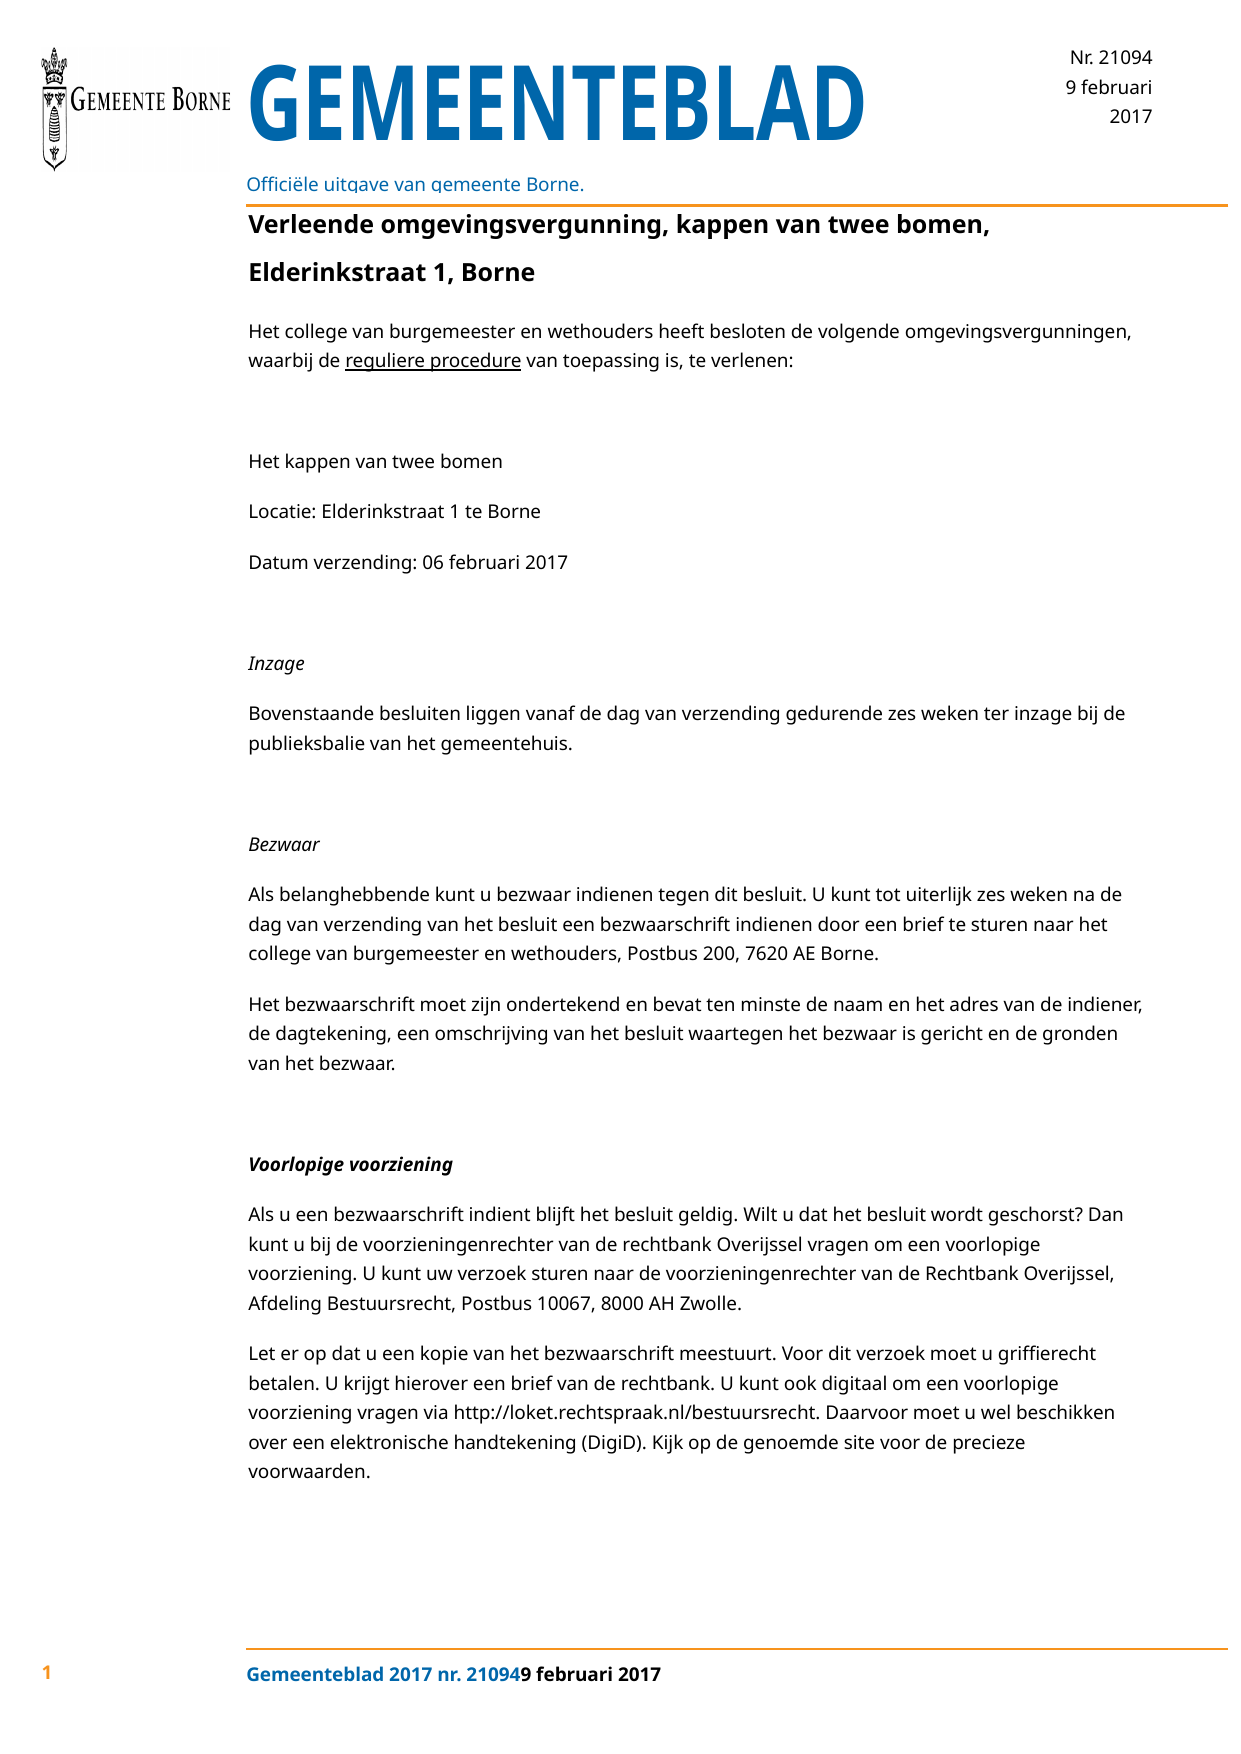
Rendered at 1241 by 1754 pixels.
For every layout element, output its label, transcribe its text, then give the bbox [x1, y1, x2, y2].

picture [41, 47, 231, 172]
text Bezwaar [248, 831, 1152, 857]
text Inzage [248, 650, 1152, 676]
text Locatie: Elderinkstraat 1 te Borne [248, 499, 1152, 524]
text Verleende omgevingsvergunning, kappen van twee bomen, Elderinkstraat 1, Borne [248, 207, 1152, 288]
text Het college van burgemeester en wethouders heeft besloten de volgende omgevingsvergunningen, waarbij de reguliere procedure van toepassing is, te verlenen: [248, 318, 1152, 373]
text Bovenstaande besluiten liggen vanaf de dag van verzending gedurende zes weken ter inzage bij de publieksbalie van het gemeentehuis. [248, 700, 1152, 756]
text Let er op dat u een kopie van het bezwaarschrift meestuurt. Voor dit verzoek moet u griffierecht betalen. U krijgt hierover een brief van de rechtbank. U kunt ook digitaal om een voorlopige voorziening vragen via http://loket.rechtspraak.nl/bestuursrecht. Daarvoor moet u wel beschikken over een elektronische handtekening (DigiD). Kijk op de genoemde site voor de precieze voorwaarden. [248, 1340, 1152, 1484]
text Het kappen van twee bomen [248, 448, 1152, 474]
text Voorlopige voorziening [248, 1151, 1152, 1177]
text Datum verzending: 06 februari 2017 [248, 549, 1152, 575]
text Als u een bezwaarschrift indient blijft het besluit geldig. Wilt u dat het besluit wordt geschorst? Dan kunt u bij de voorzieningenrechter van de rechtbank Overijssel vragen om een voorlopige voorziening. U kunt uw verzoek sturen naar de voorzieningenrechter van de Rechtbank Overijssel, Afdeling Bestuursrecht, Postbus 10067, 8000 AH Zwolle. [248, 1201, 1152, 1316]
text Het bezwaarschrift moet zijn ondertekend en bevat ten minste de naam en het adres van de indiener, de dagtekening, een omschrijving van het besluit waartegen het bezwaar is gericht en de gronden van het bezwaar. [248, 991, 1152, 1076]
text Als belanghebbende kunt u bezwaar indienen tegen dit besluit. U kunt tot uiterlijk zes weken na de dag van verzending van het besluit een bezwaarschrift indienen door een brief te sturen naar het college van burgemeester en wethouders, Postbus 200, 7620 AE Borne. [248, 881, 1152, 966]
